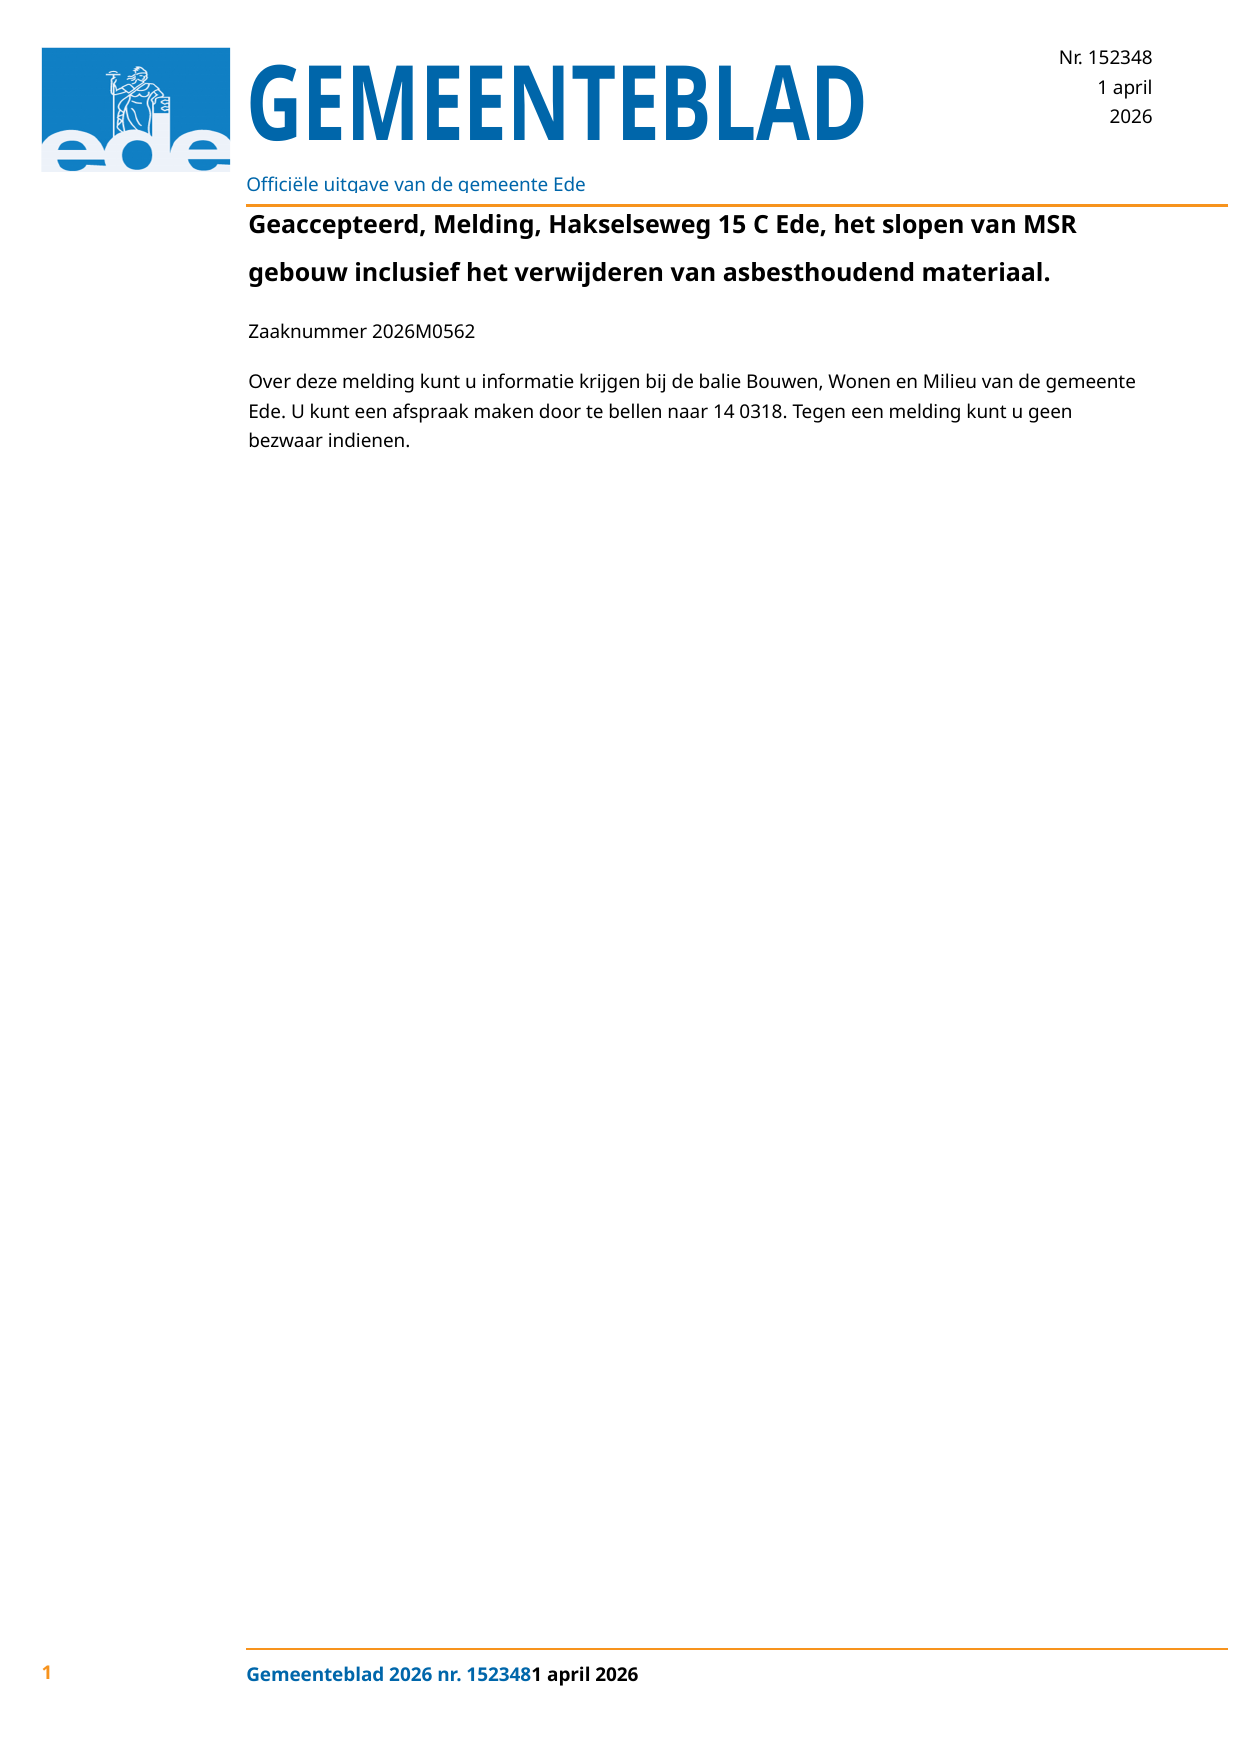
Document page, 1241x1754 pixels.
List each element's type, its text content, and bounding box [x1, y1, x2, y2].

text Zaaknummer 2026M0562 [248, 318, 1152, 344]
picture [41, 47, 231, 172]
text Geaccepteerd, Melding, Hakselseweg 15 C Ede, het slopen van MSR gebouw inclusief het verwijderen van asbesthoudend materiaal. [248, 207, 1152, 288]
text Over deze melding kunt u informatie krijgen bij de balie Bouwen, Wonen en Milieu van de gemeente Ede. U kunt een afspraak maken door te bellen naar 14 0318. Tegen een melding kunt u geen bezwaar indienen. [248, 368, 1152, 453]
